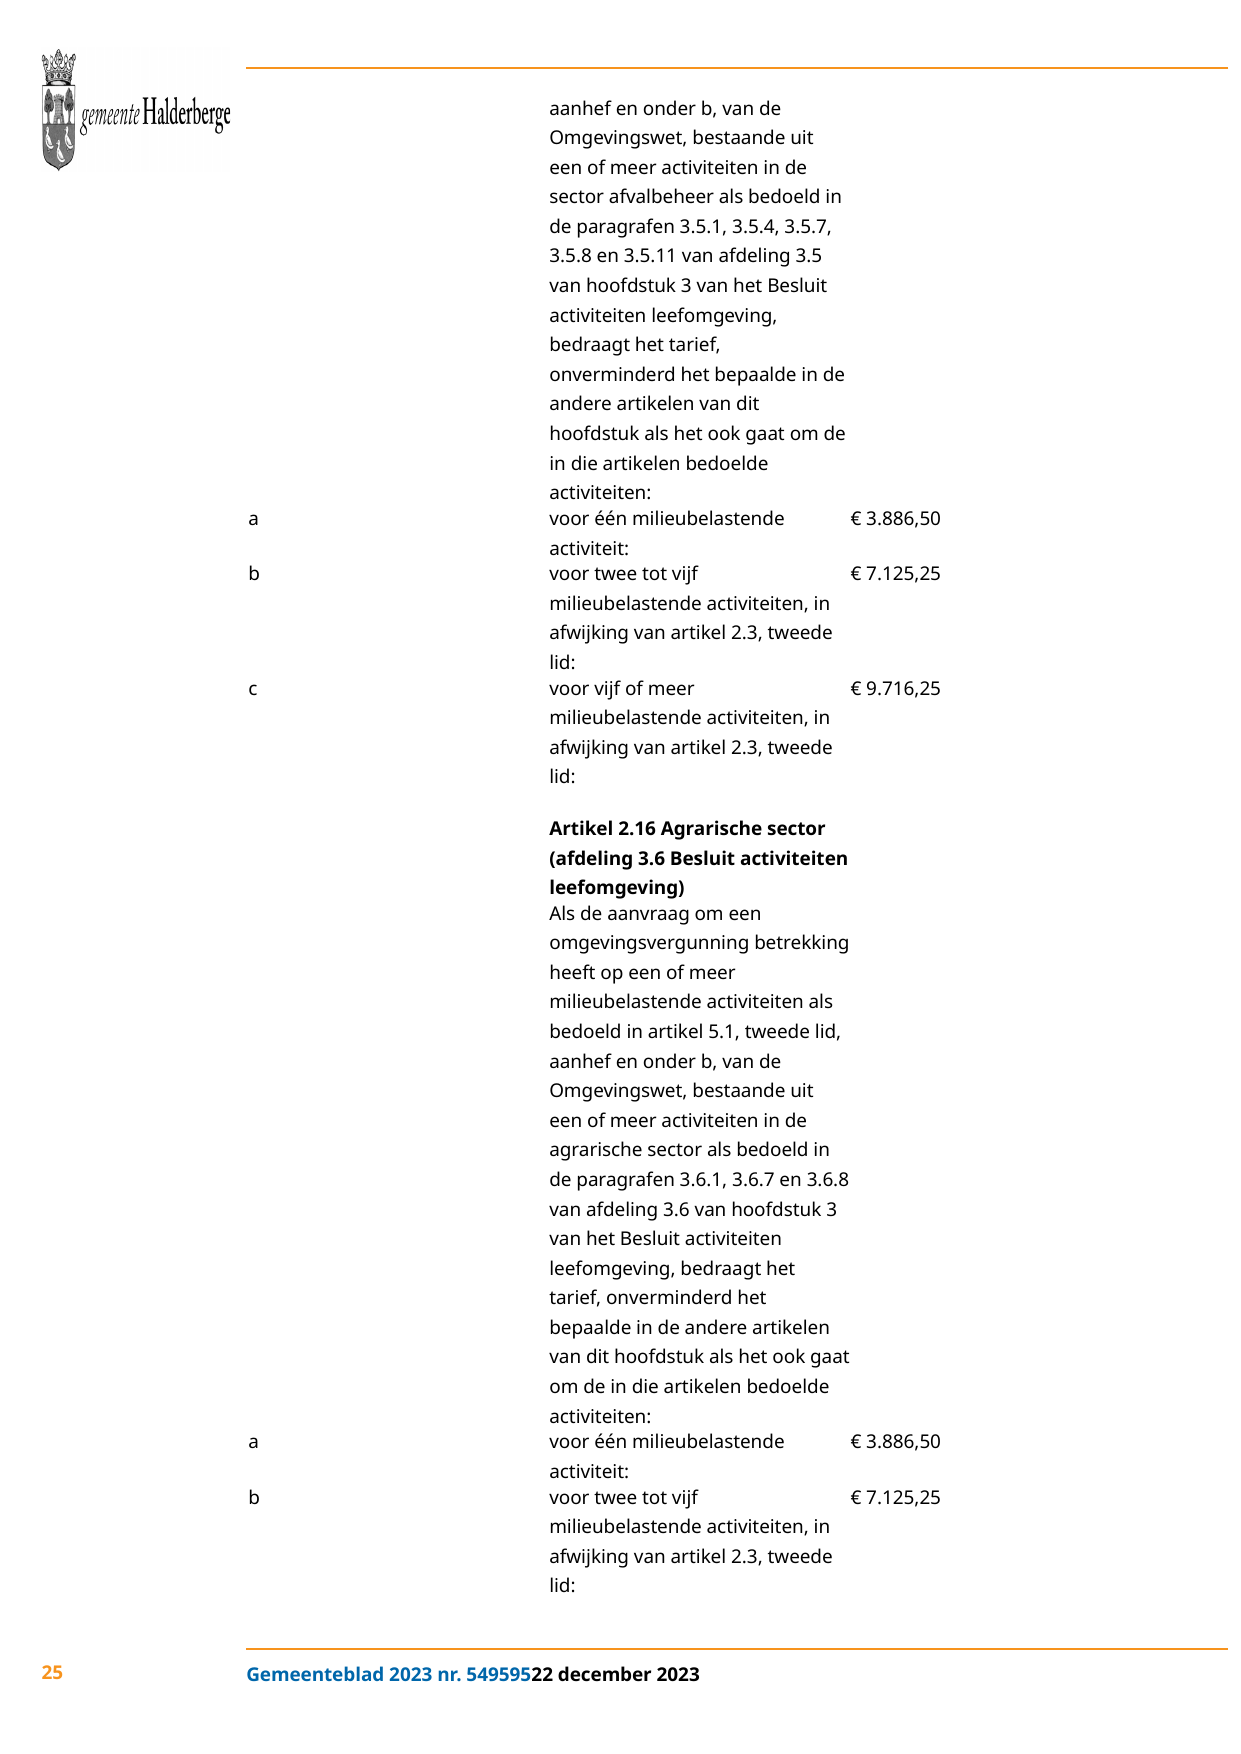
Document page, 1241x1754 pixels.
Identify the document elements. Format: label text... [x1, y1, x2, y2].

table_cell voor twee tot vijf milieubelastende activiteiten, in afwijking van artikel 2.3, tweede lid: [549, 1484, 850, 1598]
table_cell [850, 95, 1152, 505]
table_cell voor één milieubelastende activiteit: [549, 505, 850, 560]
table_cell b [248, 560, 549, 675]
table_cell Als de aanvraag om een omgevingsvergunning betrekking heeft op een of meer milieubelastende activiteiten als bedoeld in artikel 5.1, tweede lid, aanhef en onder b, van de Omgevingswet, bestaande uit een of meer activiteiten in de agrarische sector als bedoeld in de paragrafen 3.6.1, 3.6.7 en 3.6.8 van afdeling 3.6 van hoofdstuk 3 van het Besluit activiteiten leefomgeving, bedraagt het tarief, onverminderd het bepaalde in de andere artikelen van dit hoofdstuk als het ook gaat om de in die artikelen bedoelde activiteiten: [549, 900, 850, 1429]
table_cell [850, 815, 1152, 900]
table_cell € 3.886,50 [850, 505, 1152, 560]
table_cell [248, 789, 549, 815]
table_cell a [248, 1429, 549, 1484]
picture [41, 47, 231, 172]
table_cell Artikel 2.16 Agrarische sector (afdeling 3.6 Besluit activiteiten leefomgeving) [549, 815, 850, 900]
table_cell c [248, 675, 549, 789]
table_cell a [248, 505, 549, 560]
table_cell € 3.886,50 [850, 1429, 1152, 1484]
table_cell € 7.125,25 [850, 1484, 1152, 1598]
table_cell b [248, 1484, 549, 1598]
table_cell € 7.125,25 [850, 560, 1152, 675]
table_cell [850, 900, 1152, 1429]
table_cell voor vijf of meer milieubelastende activiteiten, in afwijking van artikel 2.3, tweede lid: [549, 675, 850, 789]
table_cell € 9.716,25 [850, 675, 1152, 789]
table_cell [248, 815, 549, 900]
table_cell [248, 95, 549, 505]
table_cell voor één milieubelastende activiteit: [549, 1429, 850, 1484]
table_cell [549, 789, 850, 815]
table_cell [248, 900, 549, 1429]
table_cell [850, 789, 1152, 815]
table_cell aanhef en onder b, van de Omgevingswet, bestaande uit een of meer activiteiten in de sector afvalbeheer als bedoeld in de paragrafen 3.5.1, 3.5.4, 3.5.7, 3.5.8 en 3.5.11 van afdeling 3.5 van hoofdstuk 3 van het Besluit activiteiten leefomgeving, bedraagt het tarief, onverminderd het bepaalde in de andere artikelen van dit hoofdstuk als het ook gaat om de in die artikelen bedoelde activiteiten: [549, 95, 850, 505]
table_cell voor twee tot vijf milieubelastende activiteiten, in afwijking van artikel 2.3, tweede lid: [549, 560, 850, 675]
